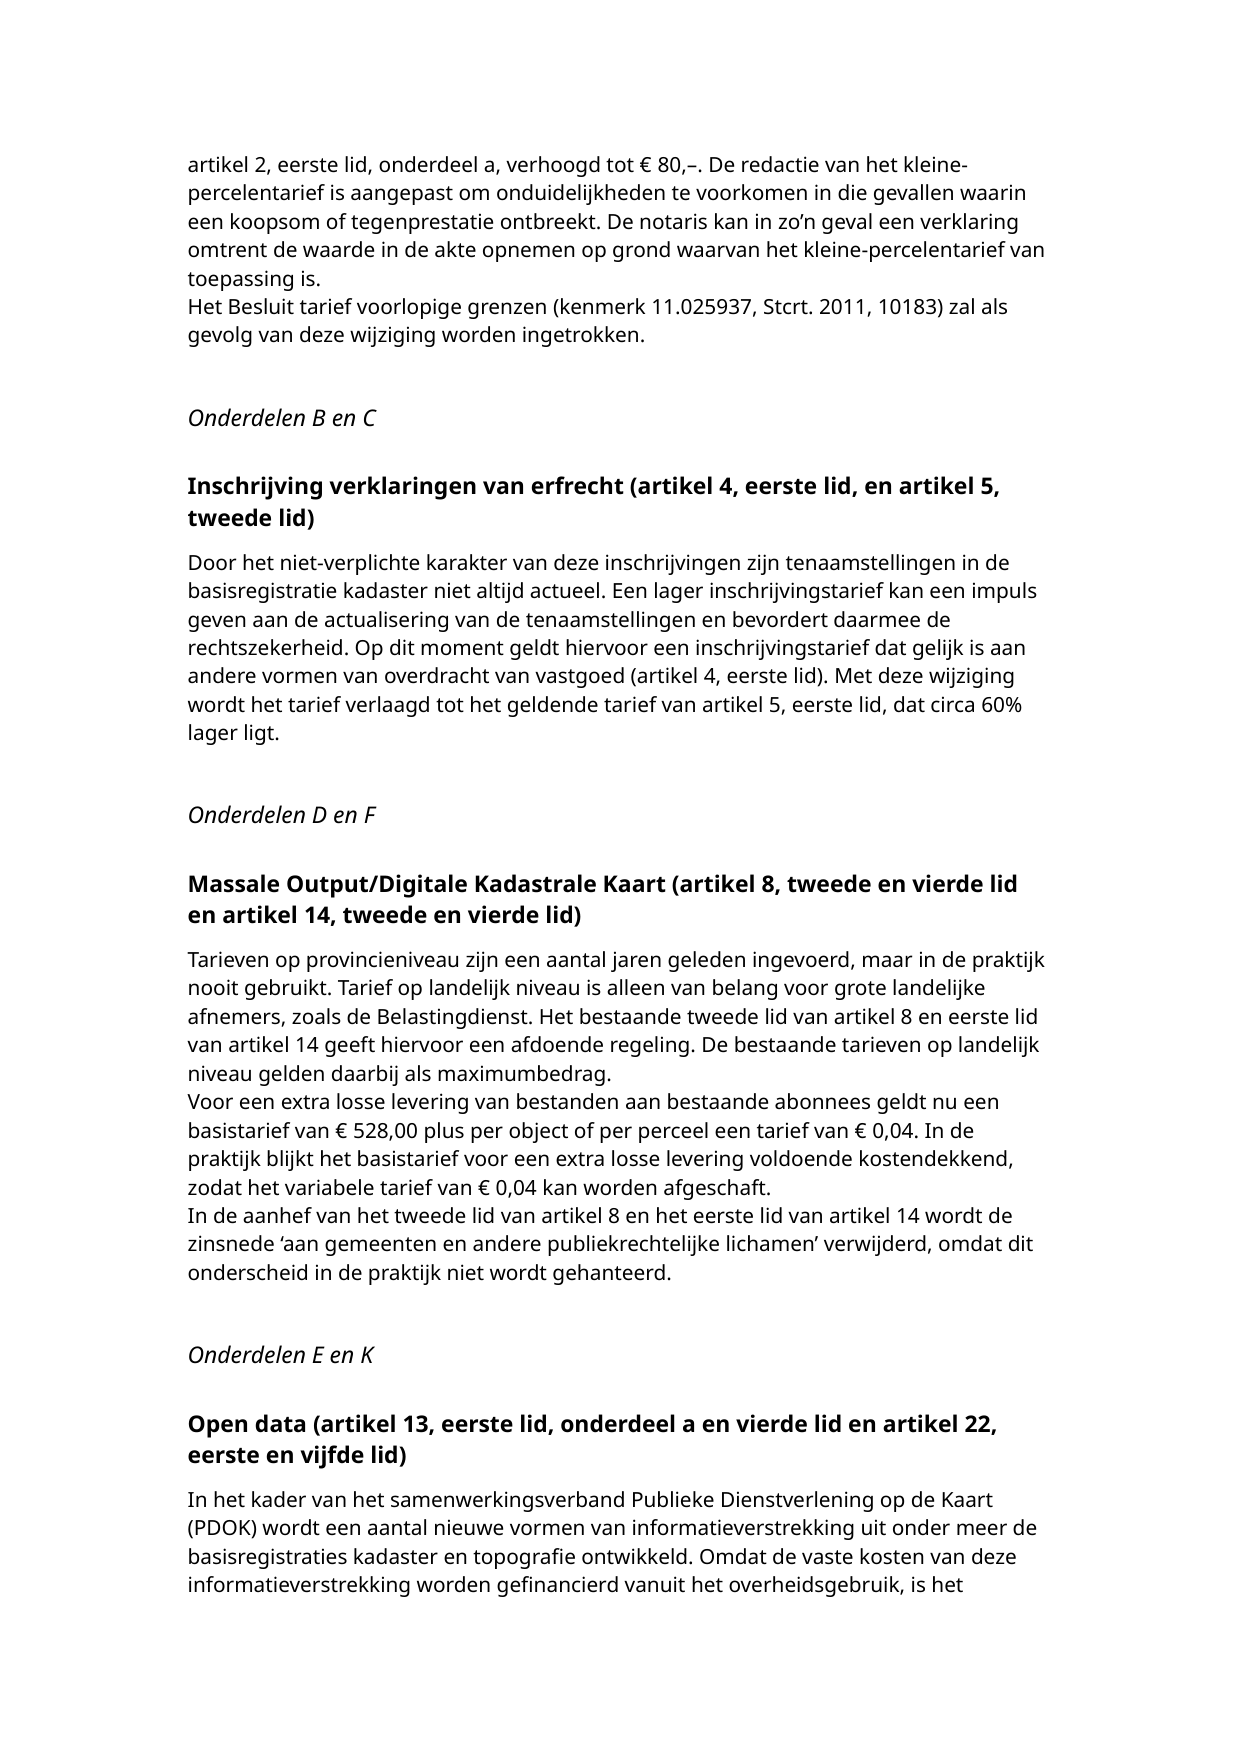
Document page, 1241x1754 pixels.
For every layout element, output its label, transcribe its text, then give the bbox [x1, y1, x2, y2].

text In het kader van het samenwerkingsverband Publieke Dienstverlening op de Kaart (PDOK) wordt een aantal nieuwe vormen van informatieverstrekking uit onder meer de basisregistraties kadaster en topografie ontwikkeld. Omdat de vaste kosten van deze informatieverstrekking worden gefinancierd vanuit het overheidsgebruik, is het [187, 1485, 1053, 1599]
subtitle Massale Output/Digitale Kadastrale Kaart (artikel 8, tweede en vierde lid en artikel 14, tweede en vierde lid) [187, 868, 1053, 930]
text artikel 2, eerste lid, onderdeel a, verhoogd tot € 80,–. De redactie van het kleine-percelentarief is aangepast om onduidelijkheden te voorkomen in die gevallen waarin een koopsom of tegenprestatie ontbreekt. De notaris kan in zo’n geval een verklaring omtrent de waarde in de akte opnemen op grond waarvan het kleine-percelentarief van toepassing is. [187, 150, 1053, 292]
text In de aanhef van het tweede lid van artikel 8 en het eerste lid van artikel 14 wordt de zinsnede ‘aan gemeenten en andere publiekrechtelijke lichamen’ verwijderd, omdat dit onderscheid in de praktijk niet wordt gehanteerd. [187, 1201, 1053, 1286]
subtitle Onderdelen E en K [187, 1339, 1053, 1370]
text Door het niet-verplichte karakter van deze inschrijvingen zijn tenaamstellingen in de basisregistratie kadaster niet altijd actueel. Een lager inschrijvingstarief kan een impuls geven aan de actualisering van de tenaamstellingen en bevordert daarmee de rechtszekerheid. Op dit moment geldt hiervoor een inschrijvingstarief dat gelijk is aan andere vormen van overdracht van vastgoed (artikel 4, eerste lid). Met deze wijziging wordt het tarief verlaagd tot het geldende tarief van artikel 5, eerste lid, dat circa 60% lager ligt. [187, 548, 1053, 747]
subtitle Onderdelen B en C [187, 402, 1053, 433]
subtitle Inschrijving verklaringen van erfrecht (artikel 4, eerste lid, en artikel 5, tweede lid) [187, 470, 1053, 533]
subtitle Open data (artikel 13, eerste lid, onderdeel a en vierde lid en artikel 22, eerste en vijfde lid) [187, 1408, 1053, 1470]
text Het Besluit tarief voorlopige grenzen (kenmerk 11.025937, Stcrt. 2011, 10183) zal als gevolg van deze wijziging worden ingetrokken. [187, 292, 1053, 349]
subtitle Onderdelen D en F [187, 799, 1053, 830]
text Voor een extra losse levering van bestanden aan bestaande abonnees geldt nu een basistarief van € 528,00 plus per object of per perceel een tarief van € 0,04. In de praktijk blijkt het basistarief voor een extra losse levering voldoende kostendekkend, zodat het variabele tarief van € 0,04 kan worden afgeschaft. [187, 1087, 1053, 1201]
text Tarieven op provincieniveau zijn een aantal jaren geleden ingevoerd, maar in de praktijk nooit gebruikt. Tarief op landelijk niveau is alleen van belang voor grote landelijke afnemers, zoals de Belastingdienst. Het bestaande tweede lid van artikel 8 en eerste lid van artikel 14 geeft hiervoor een afdoende regeling. De bestaande tarieven op landelijk niveau gelden daarbij als maximumbedrag. [187, 945, 1053, 1087]
